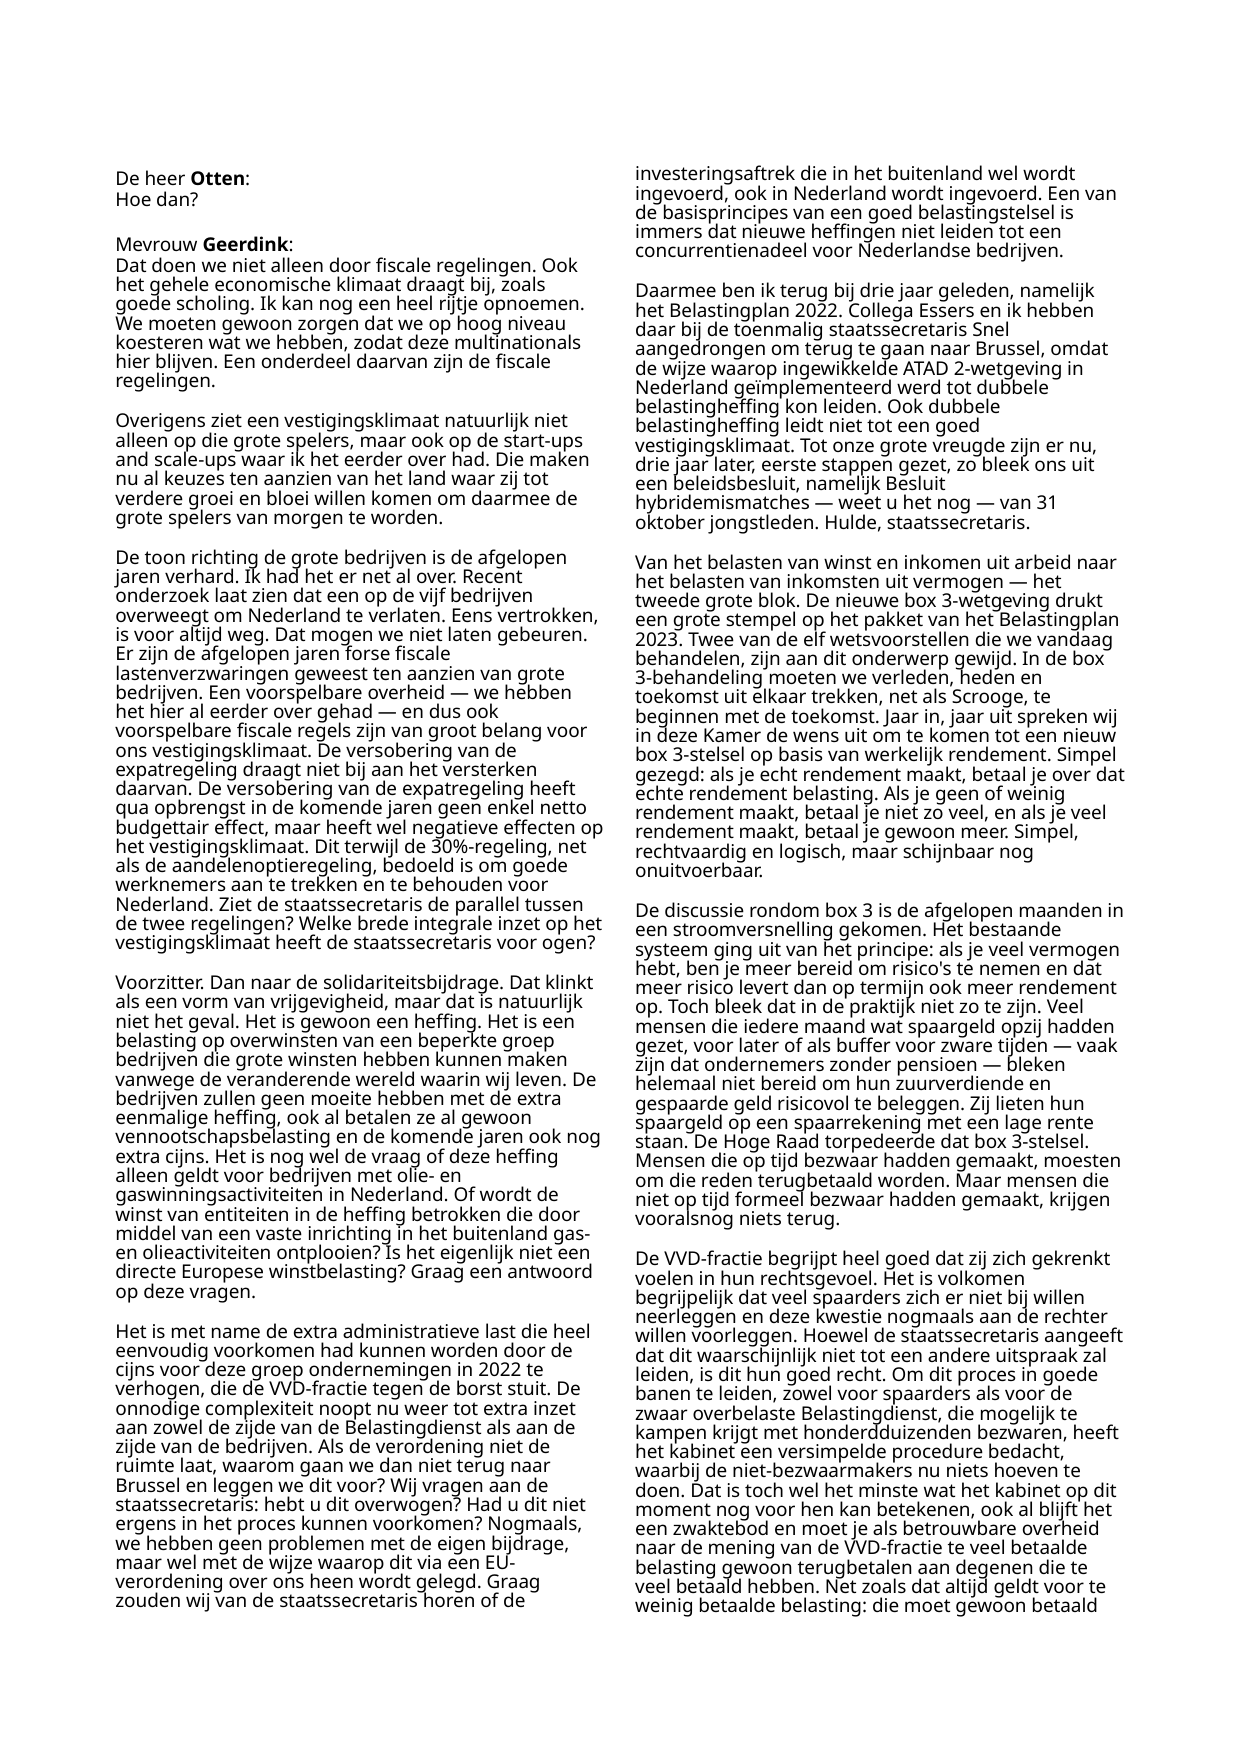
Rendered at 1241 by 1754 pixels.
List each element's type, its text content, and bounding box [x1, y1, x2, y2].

text Mevrouw Geerdink: [115, 231, 605, 257]
text Van het belasten van winst en inkomen uit arbeid naar het belasten van inkomsten uit vermogen — het tweede grote blok. De nieuwe box 3-wetgeving drukt een grote stempel op het pakket van het Belastingplan 2023. Twee van de elf wetsvoorstellen die we vandaag behandelen, zijn aan dit onderwerp gewijd. In de box 3-behandeling moeten we verleden, heden en toekomst uit elkaar trekken, net als Scrooge, te beginnen met de toekomst. Jaar in, jaar uit spreken wij in deze Kamer de wens uit om te komen tot een nieuw box 3-stelsel op basis van werkelijk rendement. Simpel gezegd: als je echt rendement maakt, betaal je over dat echte rendement belasting. Als je geen of weinig rendement maakt, betaal je niet zo veel, en als je veel rendement maakt, betaal je gewoon meer. Simpel, rechtvaardig en logisch, maar schijnbaar nog onuitvoerbaar. [635, 554, 1125, 881]
text De VVD-fractie begrijpt heel goed dat zij zich gekrenkt voelen in hun rechtsgevoel. Het is volkomen begrijpelijk dat veel spaarders zich er niet bij willen neerleggen en deze kwestie nogmaals aan de rechter willen voorleggen. Hoewel de staatssecretaris aangeeft dat dit waarschijnlijk niet tot een andere uitspraak zal leiden, is dit hun goed recht. Om dit proces in goede banen te leiden, zowel voor spaarders als voor de zwaar overbelaste Belastingdienst, die mogelijk te kampen krijgt met honderdduizenden bezwaren, heeft het kabinet een versimpelde procedure bedacht, waarbij de niet-bezwaarmakers nu niets hoeven te doen. Dat is toch wel het minste wat het kabinet op dit moment nog voor hen kan betekenen, ook al blijft het een zwaktebod en moet je als betrouwbare overheid naar de mening van de VVD-fractie te veel betaalde belasting gewoon terugbetalen aan degenen die te veel betaald hebben. Net zoals dat altijd geldt voor te weinig betaalde belasting: die moet gewoon betaald [635, 1250, 1125, 1616]
text De toon richting de grote bedrijven is de afgelopen jaren verhard. Ik had het er net al over. Recent onderzoek laat zien dat een op de vijf bedrijven overweegt om Nederland te verlaten. Eens vertrokken, is voor altijd weg. Dat mogen we niet laten gebeuren. Er zijn de afgelopen jaren forse fiscale lastenverzwaringen geweest ten aanzien van grote bedrijven. Een voorspelbare overheid — we hebben het hier al eerder over gehad — en dus ook voorspelbare fiscale regels zijn van groot belang voor ons vestigingsklimaat. De versobering van de expatregeling draagt niet bij aan het versterken daarvan. De versobering van de expatregeling heeft qua opbrengst in de komende jaren geen enkel netto budgettair effect, maar heeft wel negatieve effecten op het vestigingsklimaat. Dit terwijl de 30%-regeling, net als de aandelenoptieregeling, bedoeld is om goede werknemers aan te trekken en te behouden voor Nederland. Ziet de staatssecretaris de parallel tussen de twee regelingen? Welke brede integrale inzet op het vestigingsklimaat heeft de staatssecretaris voor ogen? [115, 549, 605, 953]
text Daarmee ben ik terug bij drie jaar geleden, namelijk het Belastingplan 2022. Collega Essers en ik hebben daar bij de toenmalig staatssecretaris Snel aangedrongen om terug te gaan naar Brussel, omdat de wijze waarop ingewikkelde ATAD 2-wetgeving in Nederland geïmplementeerd werd tot dubbele belastingheffing kon leiden. Ook dubbele belastingheffing leidt niet tot een goed vestigingsklimaat. Tot onze grote vreugde zijn er nu, drie jaar later, eerste stappen gezet, zo bleek ons uit een beleidsbesluit, namelijk Besluit hybridemismatches — weet u het nog — van 31 oktober jongstleden. Hulde, staatssecretaris. [635, 282, 1125, 533]
text De discussie rondom box 3 is de afgelopen maanden in een stroomversnelling gekomen. Het bestaande systeem ging uit van het principe: als je veel vermogen hebt, ben je meer bereid om risico's te nemen en dat meer risico levert dan op termijn ook meer rendement op. Toch bleek dat in de praktijk niet zo te zijn. Veel mensen die iedere maand wat spaargeld opzij hadden gezet, voor later of als buffer voor zware tijden — vaak zijn dat ondernemers zonder pensioen — bleken helemaal niet bereid om hun zuurverdiende en gespaarde geld risicovol te beleggen. Zij lieten hun spaargeld op een spaarrekening met een lage rente staan. De Hoge Raad torpedeerde dat box 3-stelsel. Mensen die op tijd bezwaar hadden gemaakt, moesten om die reden terugbetaald worden. Maar mensen die niet op tijd formeel bezwaar hadden gemaakt, krijgen vooralsnog niets terug. [635, 902, 1125, 1229]
text De heer Otten: [115, 165, 605, 191]
text Het is met name de extra administratieve last die heel eenvoudig voorkomen had kunnen worden door de cijns voor deze groep ondernemingen in 2022 te verhogen, die de VVD-fractie tegen de borst stuit. De onnodige complexiteit noopt nu weer tot extra inzet aan zowel de zijde van de Belastingdienst als aan de zijde van de bedrijven. Als de verordening niet de ruimte laat, waarom gaan we dan niet terug naar Brussel en leggen we dit voor? Wij vragen aan de staatssecretaris: hebt u dit overwogen? Had u dit niet ergens in het proces kunnen voorkomen? Nogmaals, we hebben geen problemen met de eigen bijdrage, maar wel met de wijze waarop dit via een EU-verordening over ons heen wordt gelegd. Graag zouden wij van de staatssecretaris horen of de [115, 1323, 605, 1612]
text Dat doen we niet alleen door fiscale regelingen. Ook het gehele economische klimaat draagt bij, zoals goede scholing. Ik kan nog een heel rijtje opnoemen. We moeten gewoon zorgen dat we op hoog niveau koesteren wat we hebben, zodat deze multinationals hier blijven. Een onderdeel daarvan zijn de fiscale regelingen. [115, 257, 605, 392]
text Overigens ziet een vestigingsklimaat natuurlijk niet alleen op die grote spelers, maar ook op de start-ups and scale-ups waar ik het eerder over had. Die maken nu al keuzes ten aanzien van het land waar zij tot verdere groei en bloei willen komen om daarmee de grote spelers van morgen te worden. [115, 412, 605, 528]
text investeringsaftrek die in het buitenland wel wordt ingevoerd, ook in Nederland wordt ingevoerd. Een van de basisprincipes van een goed belastingstelsel is immers dat nieuwe heffingen niet leiden tot een concurrentienadeel voor Nederlandse bedrijven. [635, 165, 1125, 262]
text Voorzitter. Dan naar de solidariteitsbijdrage. Dat klinkt als een vorm van vrijgevigheid, maar dat is natuurlijk niet het geval. Het is gewoon een heffing. Het is een belasting op overwinsten van een beperkte groep bedrijven die grote winsten hebben kunnen maken vanwege de veranderende wereld waarin wij leven. De bedrijven zullen geen moeite hebben met de extra eenmalige heffing, ook al betalen ze al gewoon vennootschapsbelasting en de komende jaren ook nog extra cijns. Het is nog wel de vraag of deze heffing alleen geldt voor bedrijven met olie- en gaswinningsactiviteiten in Nederland. Of wordt de winst van entiteiten in de heffing betrokken die door middel van een vaste inrichting in het buitenland gas- en olieactiviteiten ontplooien? Is het eigenlijk niet een directe Europese winstbelasting? Graag een antwoord op deze vragen. [115, 974, 605, 1302]
text Hoe dan? [115, 191, 605, 210]
